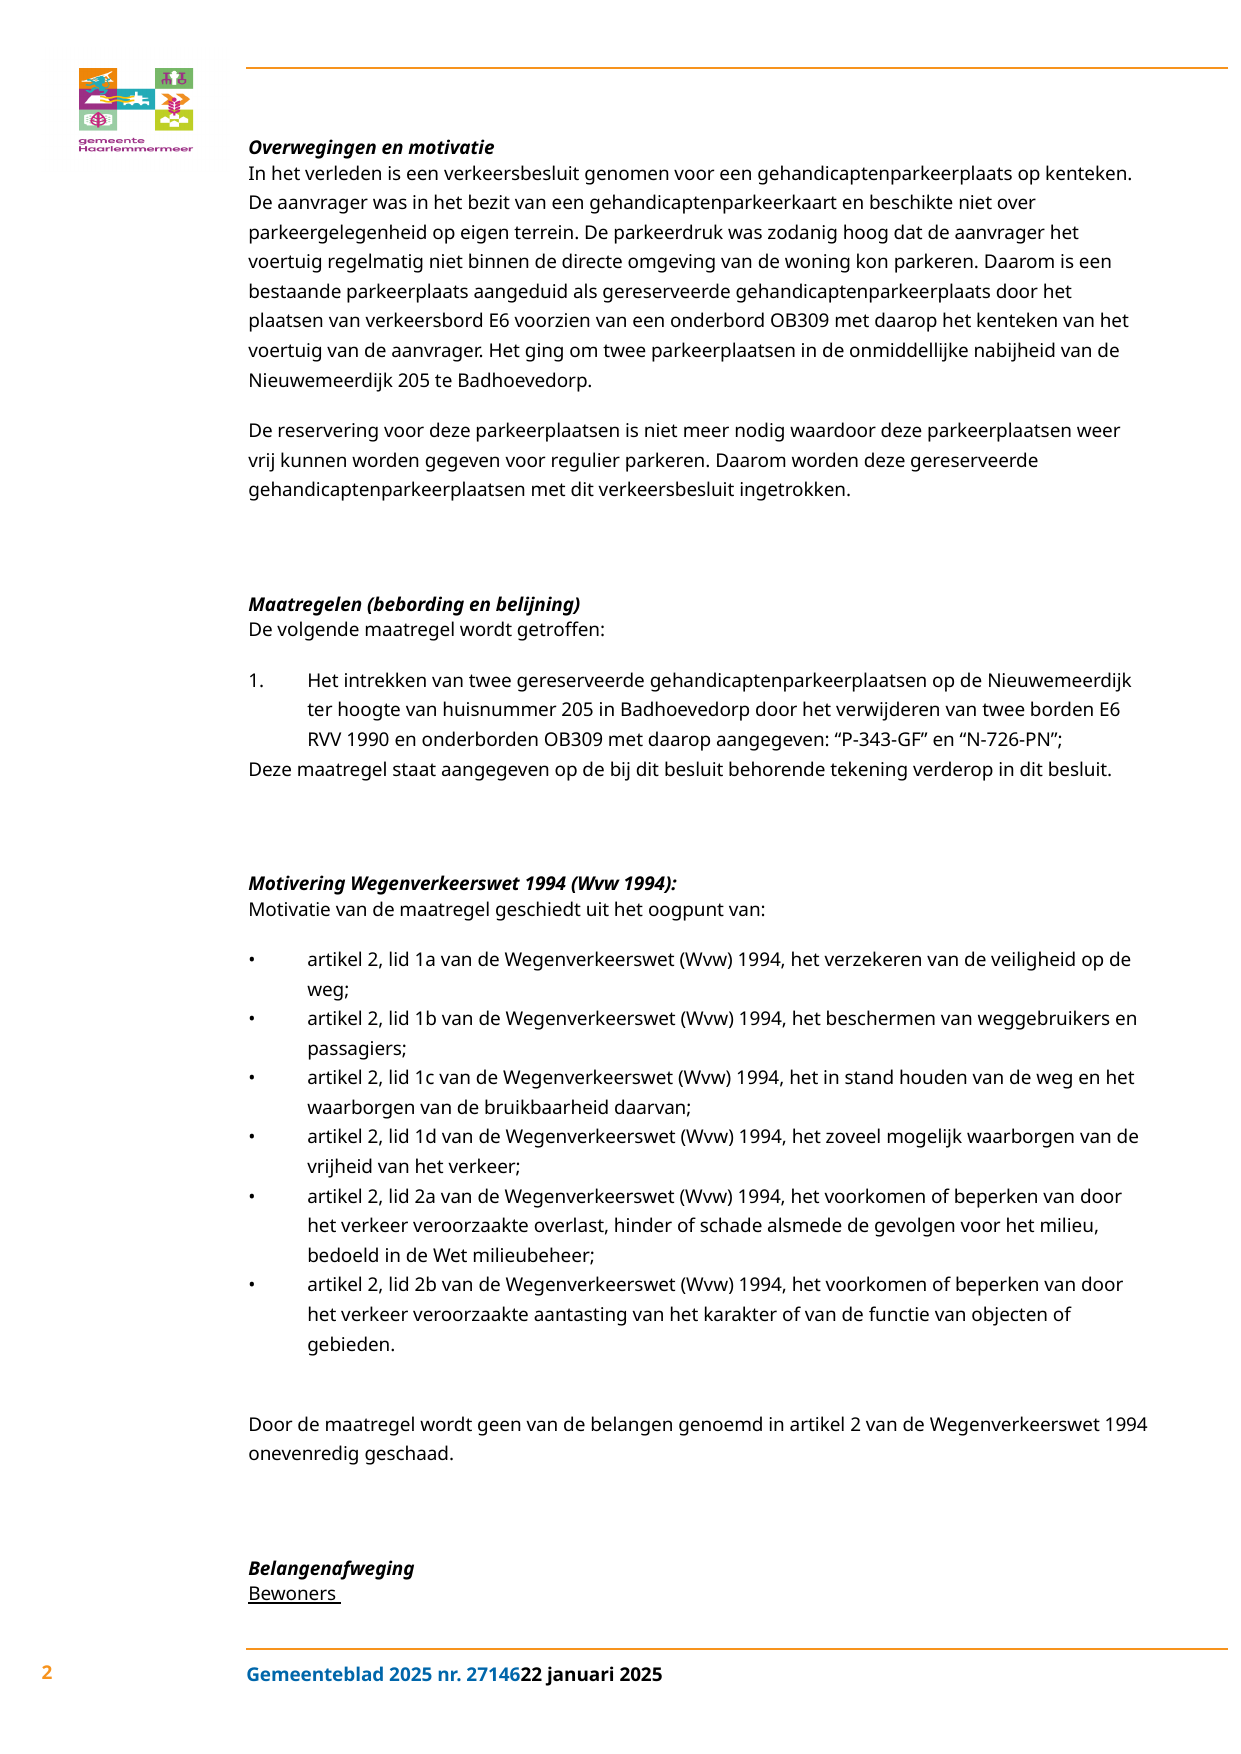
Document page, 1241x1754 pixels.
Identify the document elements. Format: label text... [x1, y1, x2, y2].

list artikel 2, lid 1a van de Wegenverkeerswet (Wvw) 1994, het verzekeren van de veiligheid op de weg; [248, 946, 1152, 1002]
list artikel 2, lid 1c van de Wegenverkeerswet (Wvw) 1994, het in stand houden van de weg en het waarborgen van de bruikbaarheid daarvan; [248, 1064, 1152, 1120]
text Overwegingen en motivatie [248, 134, 1152, 160]
text Bewoners [248, 1581, 1152, 1606]
list artikel 2, lid 2a van de Wegenverkeerswet (Wvw) 1994, het voorkomen of beperken van door het verkeer veroorzaakte overlast, hinder of schade alsmede de gevolgen voor het milieu, bedoeld in de Wet milieubeheer; [248, 1183, 1152, 1268]
text Motivering Wegenverkeerswet 1994 (Wvw 1994): [248, 870, 1152, 896]
text In het verleden is een verkeersbesluit genomen voor een gehandicaptenparkeerplaats op kenteken. De aanvrager was in het bezit van een gehandicaptenparkeerkaart en beschikte niet over parkeergelegenheid op eigen terrein. De parkeerdruk was zodanig hoog dat de aanvrager het voertuig regelmatig niet binnen de directe omgeving van de woning kon parkeren. Daarom is een bestaande parkeerplaats aangeduid als gereserveerde gehandicaptenparkeerplaats door het plaatsen van verkeersbord E6 voorzien van een onderbord OB309 met daarop het kenteken van het voertuig van de aanvrager. Het ging om twee parkeerplaatsen in de onmiddellijke nabijheid van de Nieuwemeerdijk 205 te Badhoevedorp. [248, 160, 1152, 393]
text De volgende maatregel wordt getroffen: [248, 617, 1152, 642]
list artikel 2, lid 2b van de Wegenverkeerswet (Wvw) 1994, het voorkomen of beperken van door het verkeer veroorzaakte aantasting van het karakter of van de functie van objecten of gebieden. [248, 1272, 1152, 1357]
text Motivatie van de maatregel geschiedt uit het oogpunt van: [248, 896, 1152, 922]
text Belangenafweging [248, 1555, 1152, 1581]
text De reservering voor deze parkeerplaatsen is niet meer nodig waardoor deze parkeerplaatsen weer vrij kunnen worden gegeven voor regulier parkeren. Daarom worden deze gereserveerde gehandicaptenparkeerplaatsen met dit verkeersbesluit ingetrokken. [248, 417, 1152, 502]
text Deze maatregel staat aangegeven op de bij dit besluit behorende tekening verderop in dit besluit. [248, 756, 1152, 781]
text Maatregelen (bebording en belijning) [248, 591, 1152, 617]
text Door de maatregel wordt geen van de belangen genoemd in artikel 2 van de Wegenverkeerswet 1994 onevenredig geschaad. [248, 1411, 1152, 1466]
list artikel 2, lid 1b van de Wegenverkeerswet (Wvw) 1994, het beschermen van weggebruikers en passagiers; [248, 1005, 1152, 1061]
list Het intrekken van twee gereserveerde gehandicaptenparkeerplaatsen op de Nieuwemeerdijk ter hoogte van huisnummer 205 in Badhoevedorp door het verwijderen van twee borden E6 RVV 1990 en onderborden OB309 met daarop aangegeven: “P-343-GF” en “N-726-PN”; [248, 667, 1152, 752]
picture [41, 47, 231, 172]
list artikel 2, lid 1d van de Wegenverkeerswet (Wvw) 1994, het zoveel mogelijk waarborgen van de vrijheid van het verkeer; [248, 1124, 1152, 1179]
